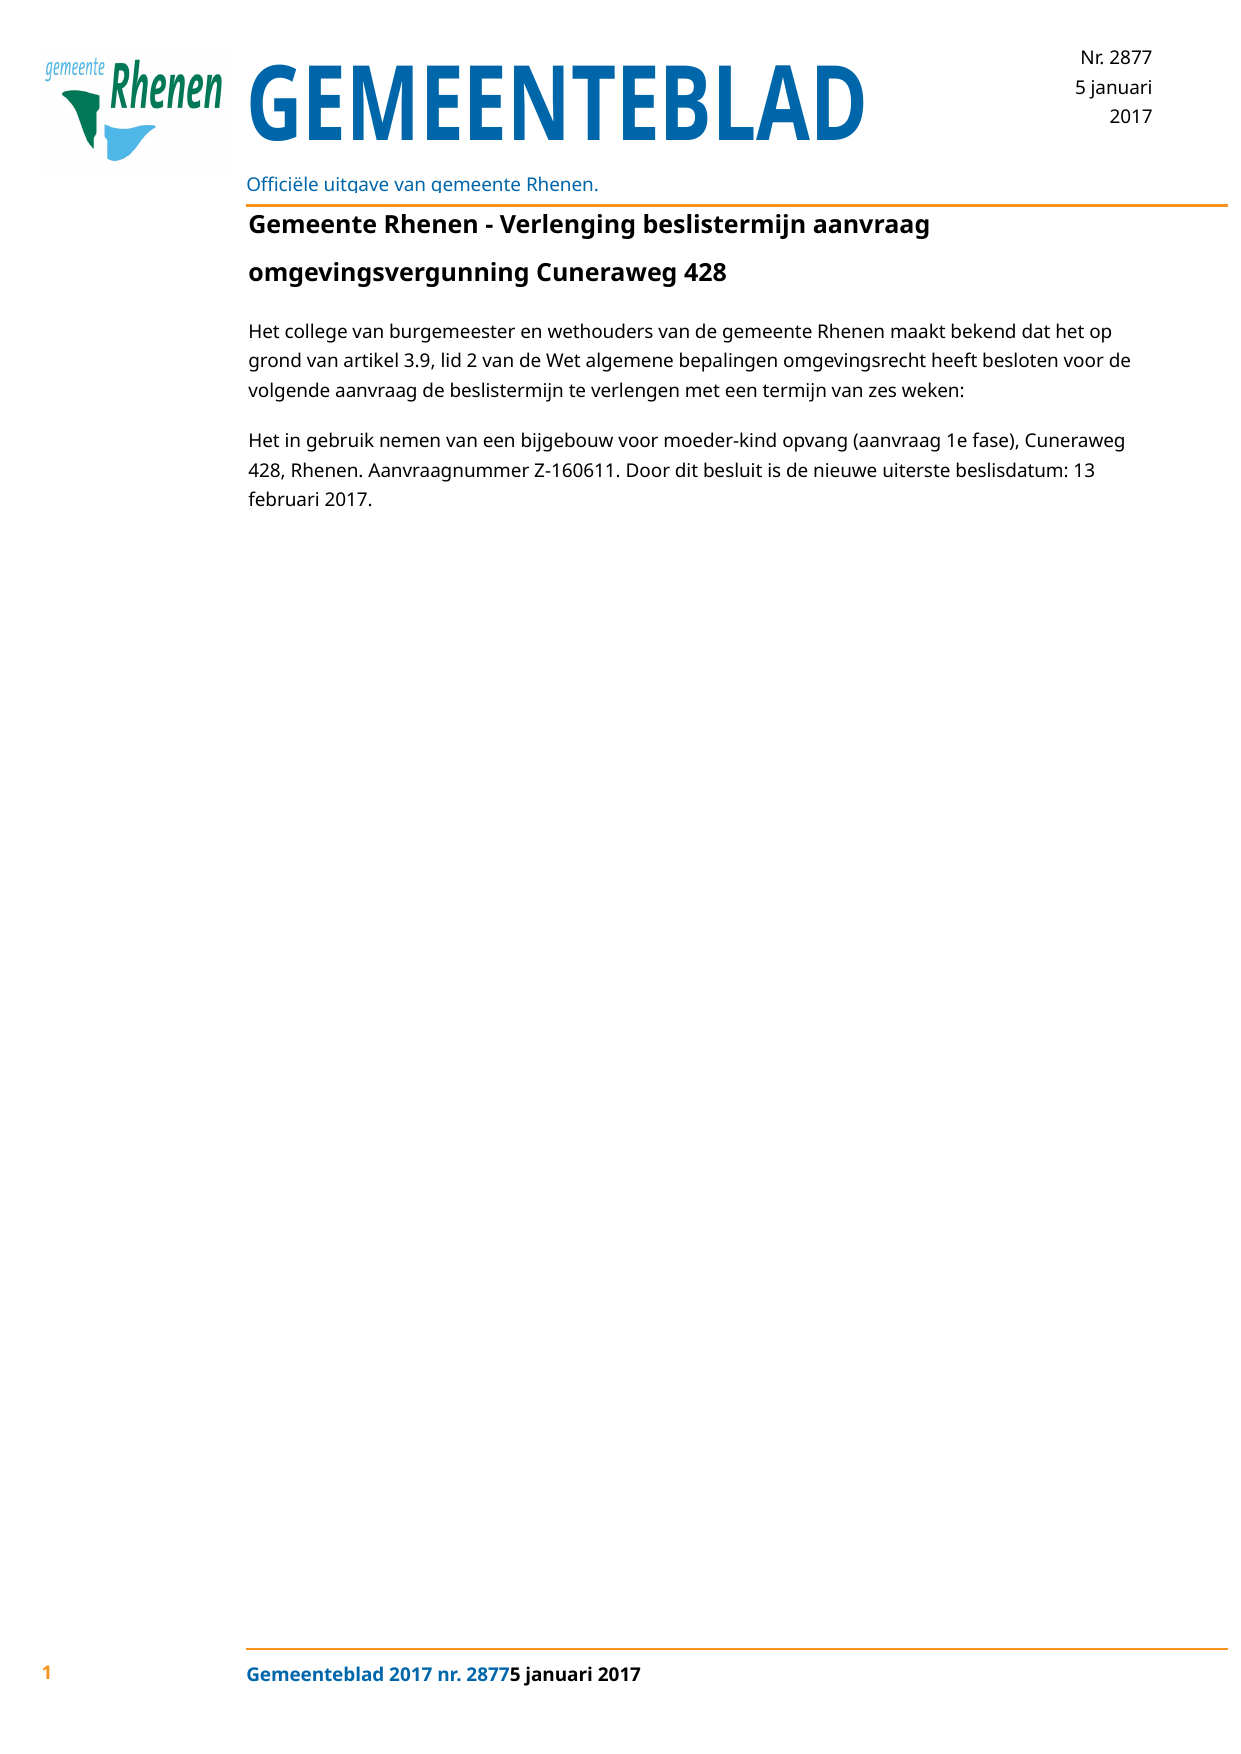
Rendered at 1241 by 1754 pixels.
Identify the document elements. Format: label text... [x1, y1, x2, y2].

text Gemeente Rhenen - Verlenging beslistermijn aanvraag omgevingsvergunning Cuneraweg 428 [248, 207, 1152, 288]
text Het college van burgemeester en wethouders van de gemeente Rhenen maakt bekend dat het op grond van artikel 3.9, lid 2 van de Wet algemene bepalingen omgevingsrecht heeft besloten voor de volgende aanvraag de beslistermijn te verlengen met een termijn van zes weken: [248, 318, 1152, 403]
text Het in gebruik nemen van een bijgebouw voor moeder-kind opvang (aanvraag 1e fase), Cuneraweg 428, Rhenen. Aanvraagnummer Z-160611. Door dit besluit is de nieuwe uiterste beslisdatum: 13 februari 2017. [248, 427, 1152, 512]
picture [41, 47, 231, 172]
